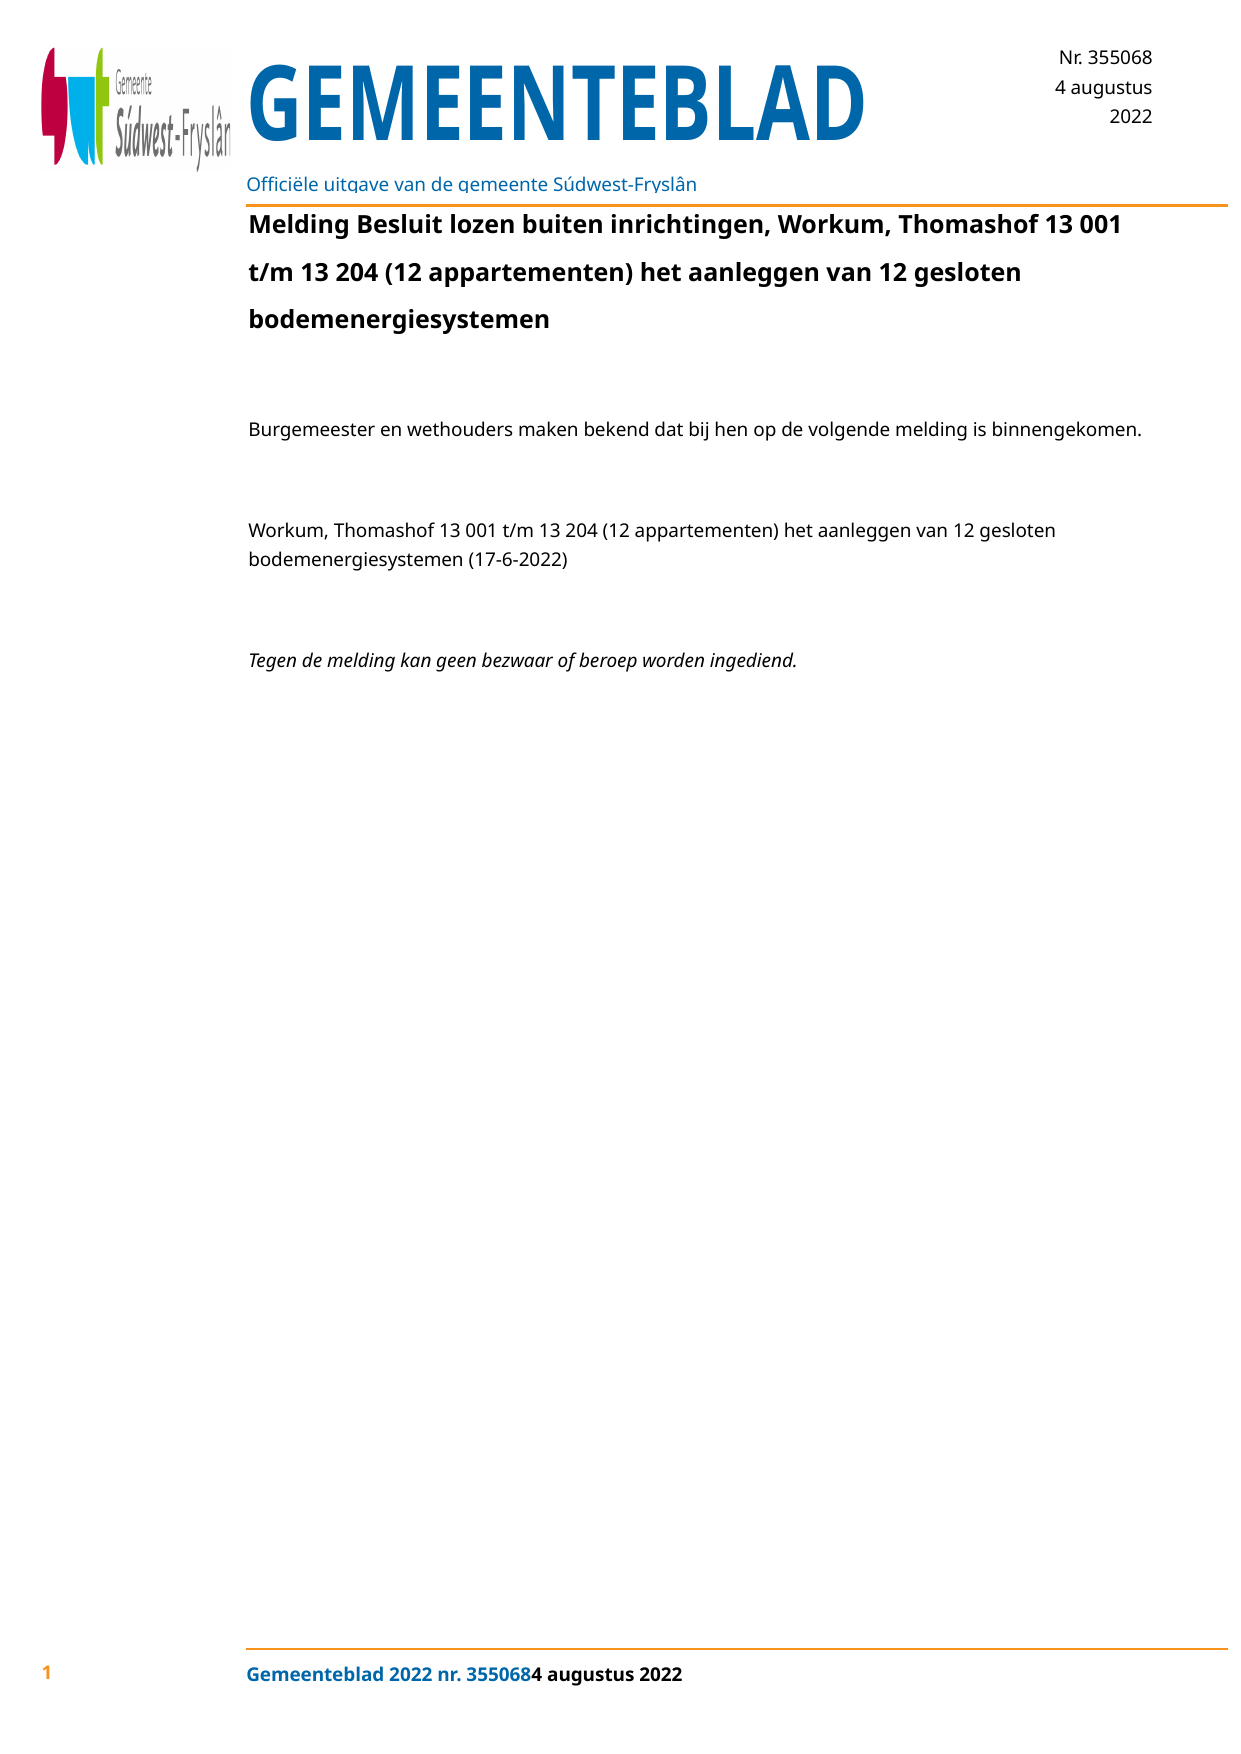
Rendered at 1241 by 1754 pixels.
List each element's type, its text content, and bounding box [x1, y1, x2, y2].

text Melding Besluit lozen buiten inrichtingen, Workum, Thomashof 13 001 t/m 13 204 (12 appartementen) het aanleggen van 12 gesloten bodemenergiesystemen [248, 207, 1152, 336]
text Tegen de melding kan geen bezwaar of beroep worden ingediend. [248, 647, 1152, 673]
picture [41, 47, 231, 172]
text Workum, Thomashof 13 001 t/m 13 204 (12 appartementen) het aanleggen van 12 gesloten bodemenergiesystemen (17-6-2022) [248, 517, 1152, 572]
text Burgemeester en wethouders maken bekend dat bij hen op de volgende melding is binnengekomen. [248, 416, 1152, 442]
